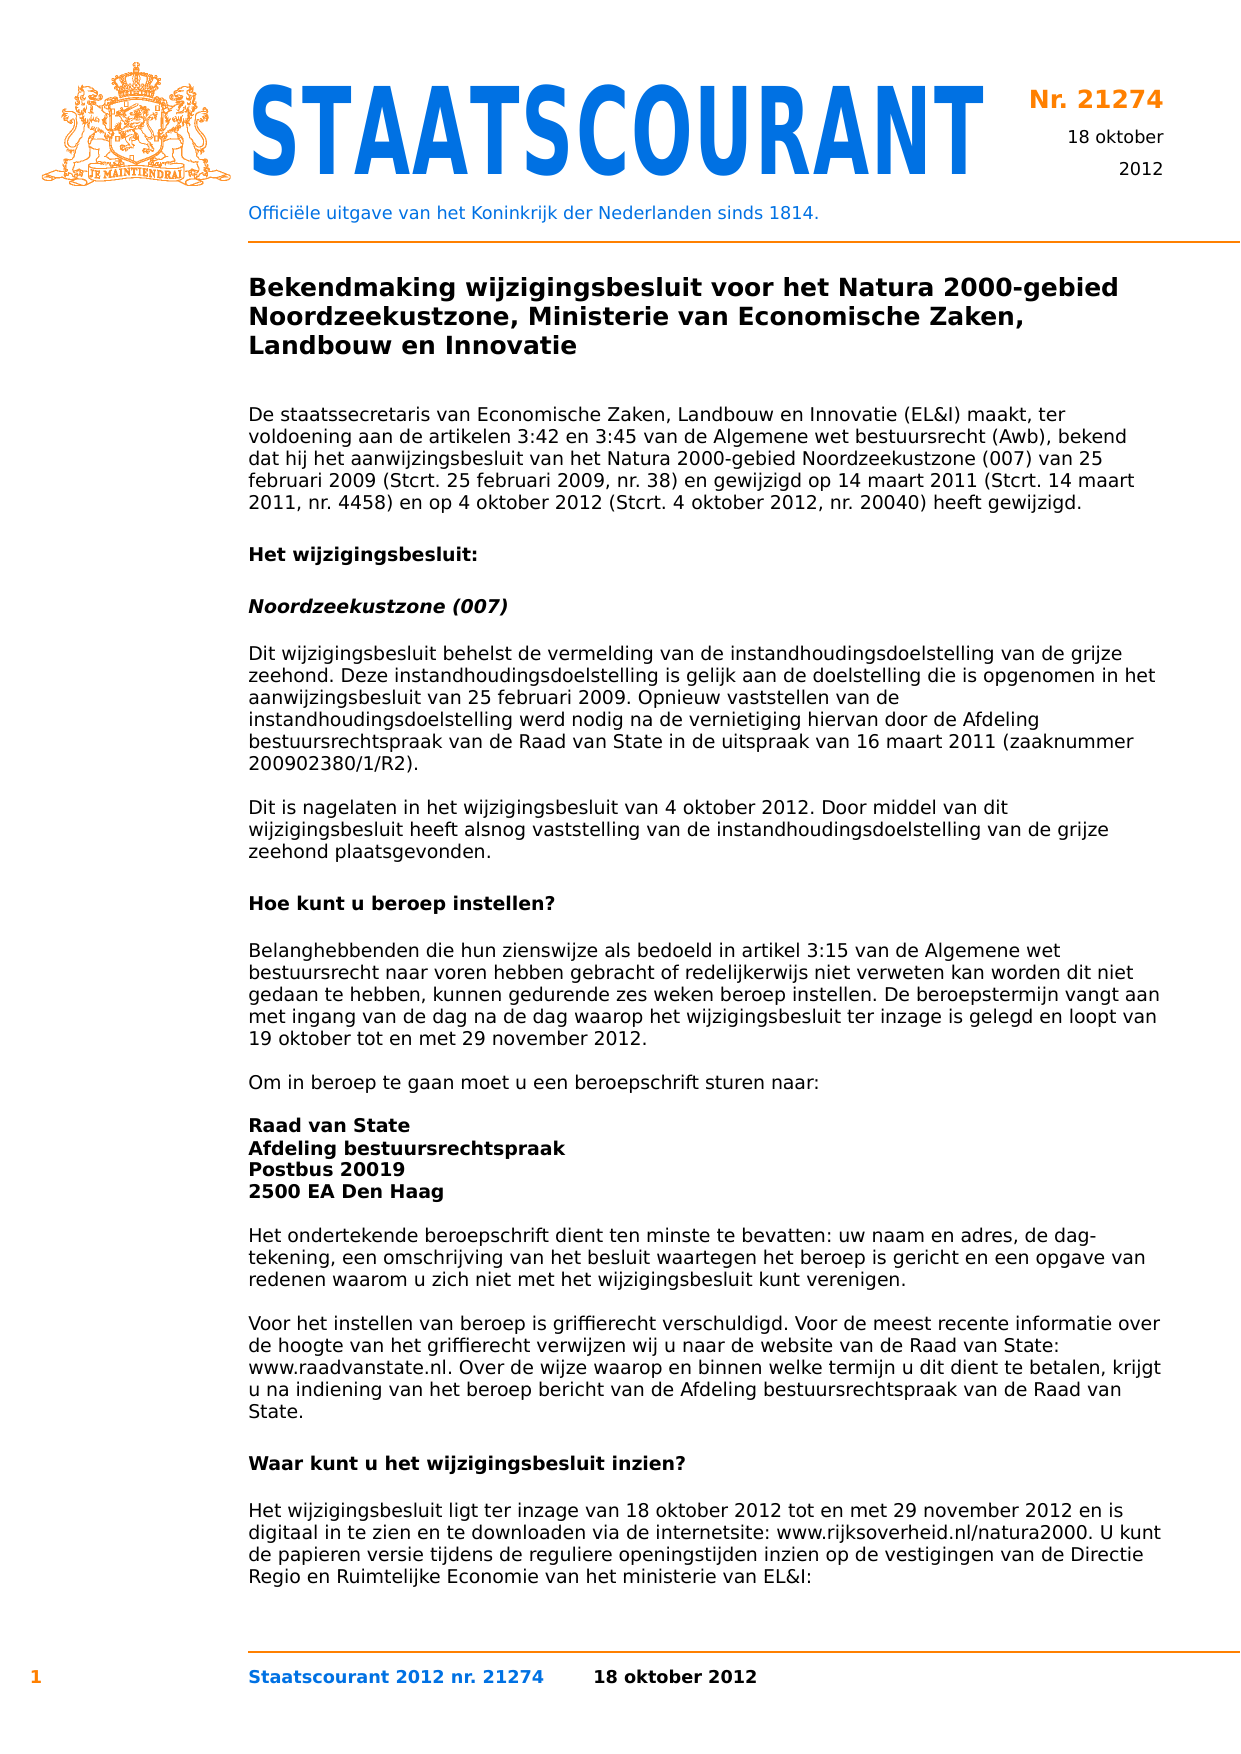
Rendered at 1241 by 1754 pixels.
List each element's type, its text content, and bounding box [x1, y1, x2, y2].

text Dit is nagelaten in het wijzigingsbesluit van 4 oktober 2012. Door middel van dit wijzigingsbesluit heeft alsnog vaststelling van de instandhoudingsdoelstelling van de grijze zeehond plaatsgevonden. [248, 797, 1163, 863]
text 2500 EA Den Haag [248, 1181, 1163, 1203]
text Om in beroep te gaan moet u een beroepschrift sturen naar: [248, 1072, 1163, 1093]
table_header Nr. 21274 [998, 62, 1240, 121]
subtitle Waar kunt u het wijzigingsbesluit inzien? [248, 1453, 1163, 1475]
text Raad van State [248, 1115, 1163, 1137]
subtitle Noordzeekustzone (007) [248, 596, 1163, 618]
table_header STAATSCOURANT [248, 62, 998, 203]
table_cell Officiële uitgave van het Koninkrijk der Nederlanden sinds 1814. [248, 203, 1240, 241]
text Postbus 20019 [248, 1159, 1163, 1181]
table_header [25, 62, 248, 241]
text Het ondertekende beroepschrift dient ten minste te bevatten: uw naam en adres, de dag-tekening, een omschrijving van het besluit waartegen het beroep is gericht en een opgave van redenen waarom u zich niet met het wijzigingsbesluit kunt verenigen. [248, 1225, 1163, 1291]
subtitle Het wijzigingsbesluit: [248, 544, 1163, 566]
text Voor het instellen van beroep is griffierecht verschuldigd. Voor de meest recente informatie over de hoogte van het griffierecht verwijzen wij u naar de website van de Raad van State: www.raadvanstate.nl. Over de wijze waarop en binnen welke termijn u dit dient te betalen, krijgt u na indiening van het beroep bericht van de Afdeling bestuursrechtspraak van de Raad van State. [248, 1313, 1163, 1423]
text Het wijzigingsbesluit ligt ter inzage van 18 oktober 2012 tot en met 29 november 2012 en is digitaal in te zien en te downloaden via de internetsite: www.rijksoverheid.nl/natura2000. U kunt de papieren versie tijdens de reguliere openingstijden inzien op de vestigingen van de Directie Regio en Ruimtelijke Economie van het ministerie van EL&I: [248, 1500, 1163, 1588]
text De staatssecretaris van Economische Zaken, Landbouw en Innovatie (EL&I) maakt, ter voldoening aan de artikelen 3:42 en 3:45 van de Algemene wet bestuursrecht (Awb), bekend dat hij het aanwijzingsbesluit van het Natura 2000-gebied Noordzeekustzone (007) van 25 februari 2009 (Stcrt. 25 februari 2009, nr. 38) en gewijzigd op 14 maart 2011 (Stcrt. 14 maart 2011, nr. 4458) en op 4 oktober 2012 (Stcrt. 4 oktober 2012, nr. 20040) heeft gewijzigd. [248, 404, 1163, 514]
text Dit wijzigingsbesluit behelst de vermelding van de instandhoudingsdoelstelling van de grijze zeehond. Deze instandhoudingsdoelstelling is gelijk aan de doelstelling die is opgenomen in het aanwijzingsbesluit van 25 februari 2009. Opnieuw vaststellen van de instandhoudingsdoelstelling werd nodig na de vernietiging hiervan door de Afdeling bestuursrechtspraak van de Raad van State in de uitspraak van 16 maart 2011 (zaaknummer 200902380/1/R2). [248, 643, 1163, 775]
picture [41, 62, 231, 186]
text Belanghebbenden die hun zienswijze als bedoeld in artikel 3:15 van de Algemene wet bestuursrecht naar voren hebben gebracht of redelijkerwijs niet verweten kan worden dit niet gedaan te hebben, kunnen gedurende zes weken beroep instellen. De beroepstermijn vangt aan met ingang van de dag na de dag waarop het wijzigingsbesluit ter inzage is gelegd en loopt van 19 oktober tot en met 29 november 2012. [248, 940, 1163, 1050]
subtitle Hoe kunt u beroep instellen? [248, 893, 1163, 915]
table_cell 18 oktober [998, 121, 1240, 153]
text Afdeling bestuursrechtspraak [248, 1137, 1163, 1159]
table_cell 2012 [998, 153, 1240, 203]
subtitle Bekendmaking wijzigingsbesluit voor het Natura 2000-gebied Noordzeekustzone, Ministerie van Economische Zaken, Landbouw en Innovatie [248, 273, 1163, 361]
